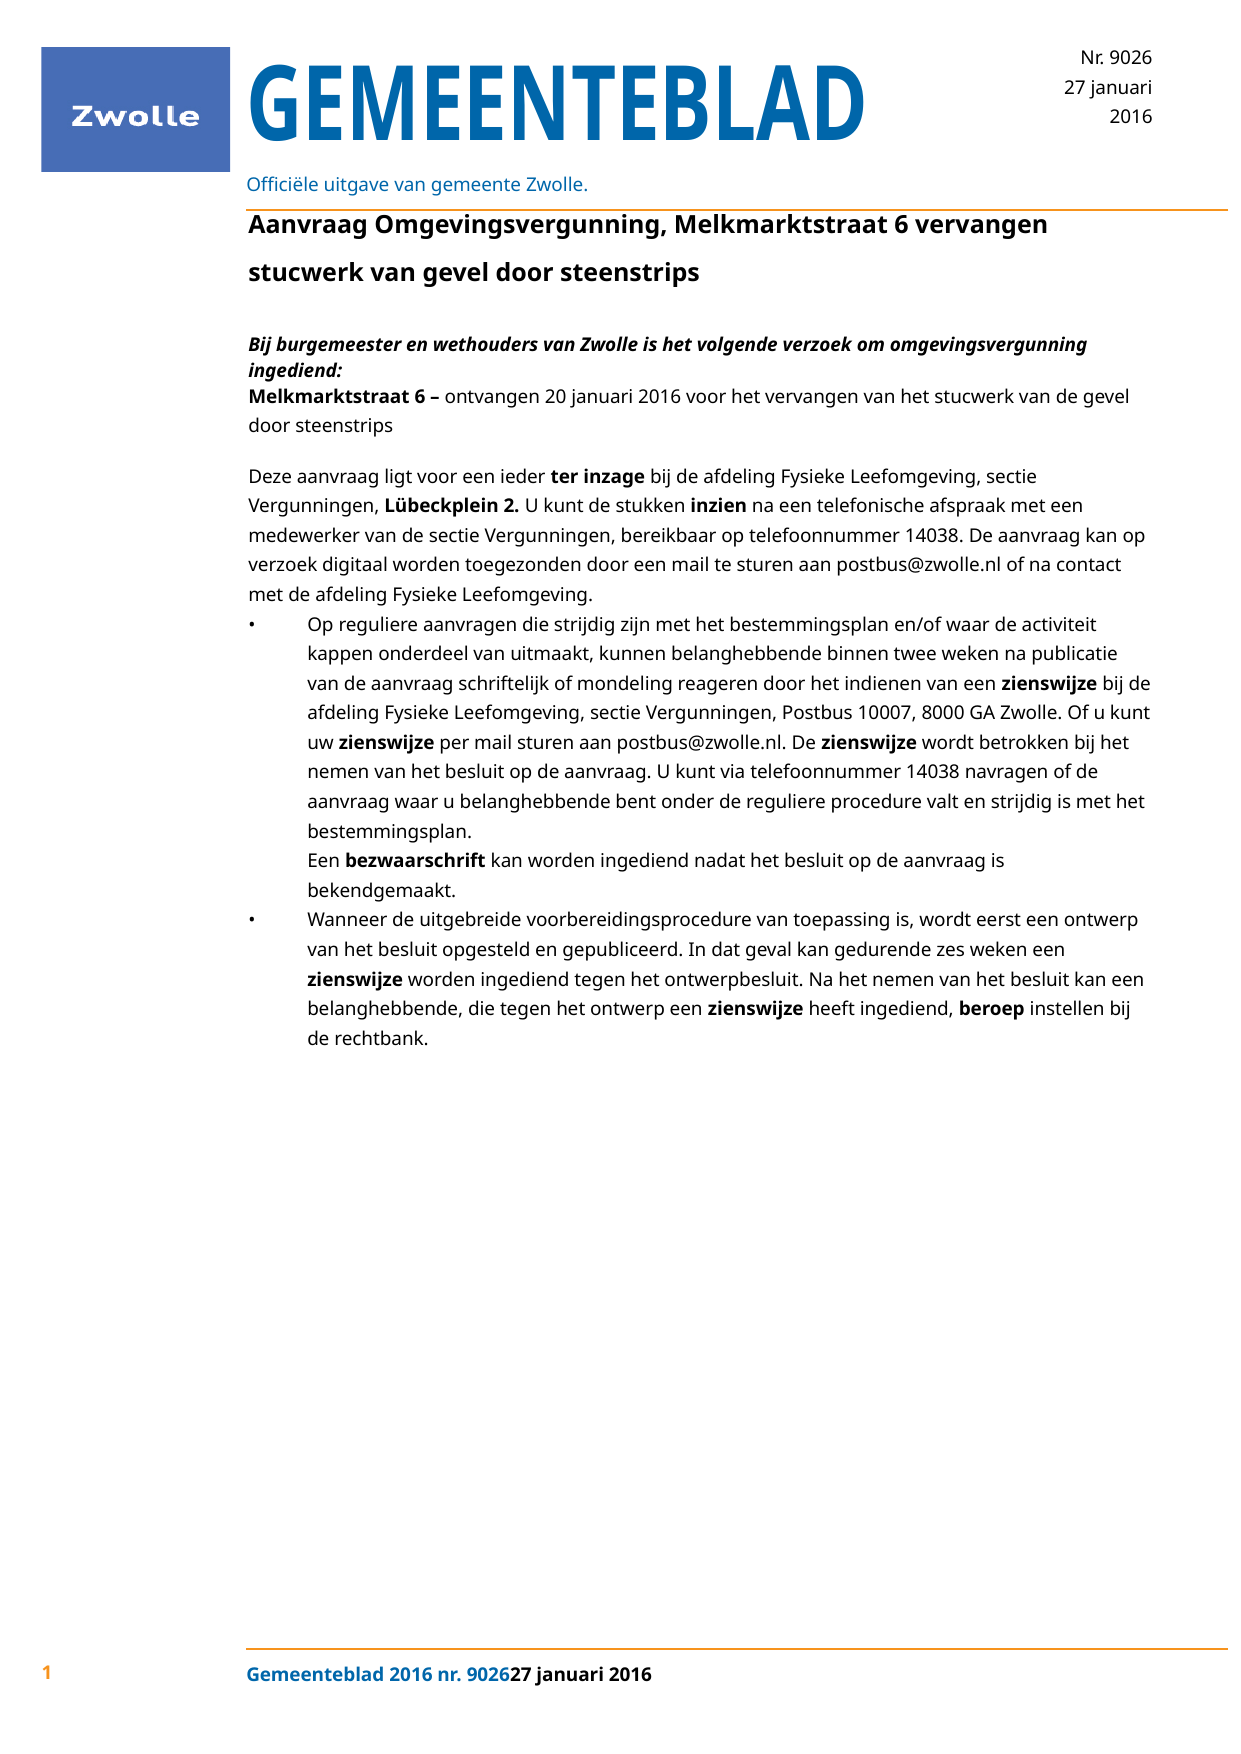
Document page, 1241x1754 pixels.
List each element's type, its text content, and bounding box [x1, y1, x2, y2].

list Een bezwaarschrift kan worden ingediend nadat het besluit op de aanvraag is bekendgemaakt. [248, 847, 1152, 903]
list Op reguliere aanvragen die strijdig zijn met het bestemmingsplan en/of waar de activiteit kappen onderdeel van uitmaakt, kunnen belanghebbende binnen twee weken na publicatie van de aanvraag schriftelijk of mondeling reageren door het indienen van een zienswijze bij de afdeling Fysieke Leefomgeving, sectie Vergunningen, Postbus 10007, 8000 GA Zwolle. Of u kunt uw zienswijze per mail sturen aan postbus@zwolle.nl. De zienswijze wordt betrokken bij het nemen van het besluit op de aanvraag. U kunt via telefoonnummer 14038 navragen of de aanvraag waar u belanghebbende bent onder de reguliere procedure valt en strijdig is met het bestemmingsplan. [248, 611, 1152, 844]
text Deze aanvraag ligt voor een ieder ter inzage bij de afdeling Fysieke Leefomgeving, sectie Vergunningen, Lübeckplein 2. U kunt de stukken inzien na een telefonische afspraak met een medewerker van de sectie Vergunningen, bereikbaar op telefoonnummer 14038. De aanvraag kan op verzoek digitaal worden toegezonden door een mail te sturen aan postbus@zwolle.nl of na contact met de afdeling Fysieke Leefomgeving. [248, 463, 1152, 607]
text Melkmarktstraat 6 – ontvangen 20 januari 2016 voor het vervangen van het stucwerk van de gevel door steenstrips [248, 383, 1152, 438]
picture [41, 47, 231, 172]
list Wanneer de uitgebreide voorbereidingsprocedure van toepassing is, wordt eerst een ontwerp van het besluit opgesteld en gepubliceerd. In dat geval kan gedurende zes weken een zienswijze worden ingediend tegen het ontwerpbesluit. Na het nemen van het besluit kan een belanghebbende, die tegen het ontwerp een zienswijze heeft ingediend, beroep instellen bij de rechtbank. [248, 907, 1152, 1051]
text Bij burgemeester en wethouders van Zwolle is het volgende verzoek om omgevingsvergunning ingediend: [248, 331, 1152, 383]
text Aanvraag Omgevingsvergunning, Melkmarktstraat 6 vervangen stucwerk van gevel door steenstrips [248, 211, 1152, 288]
